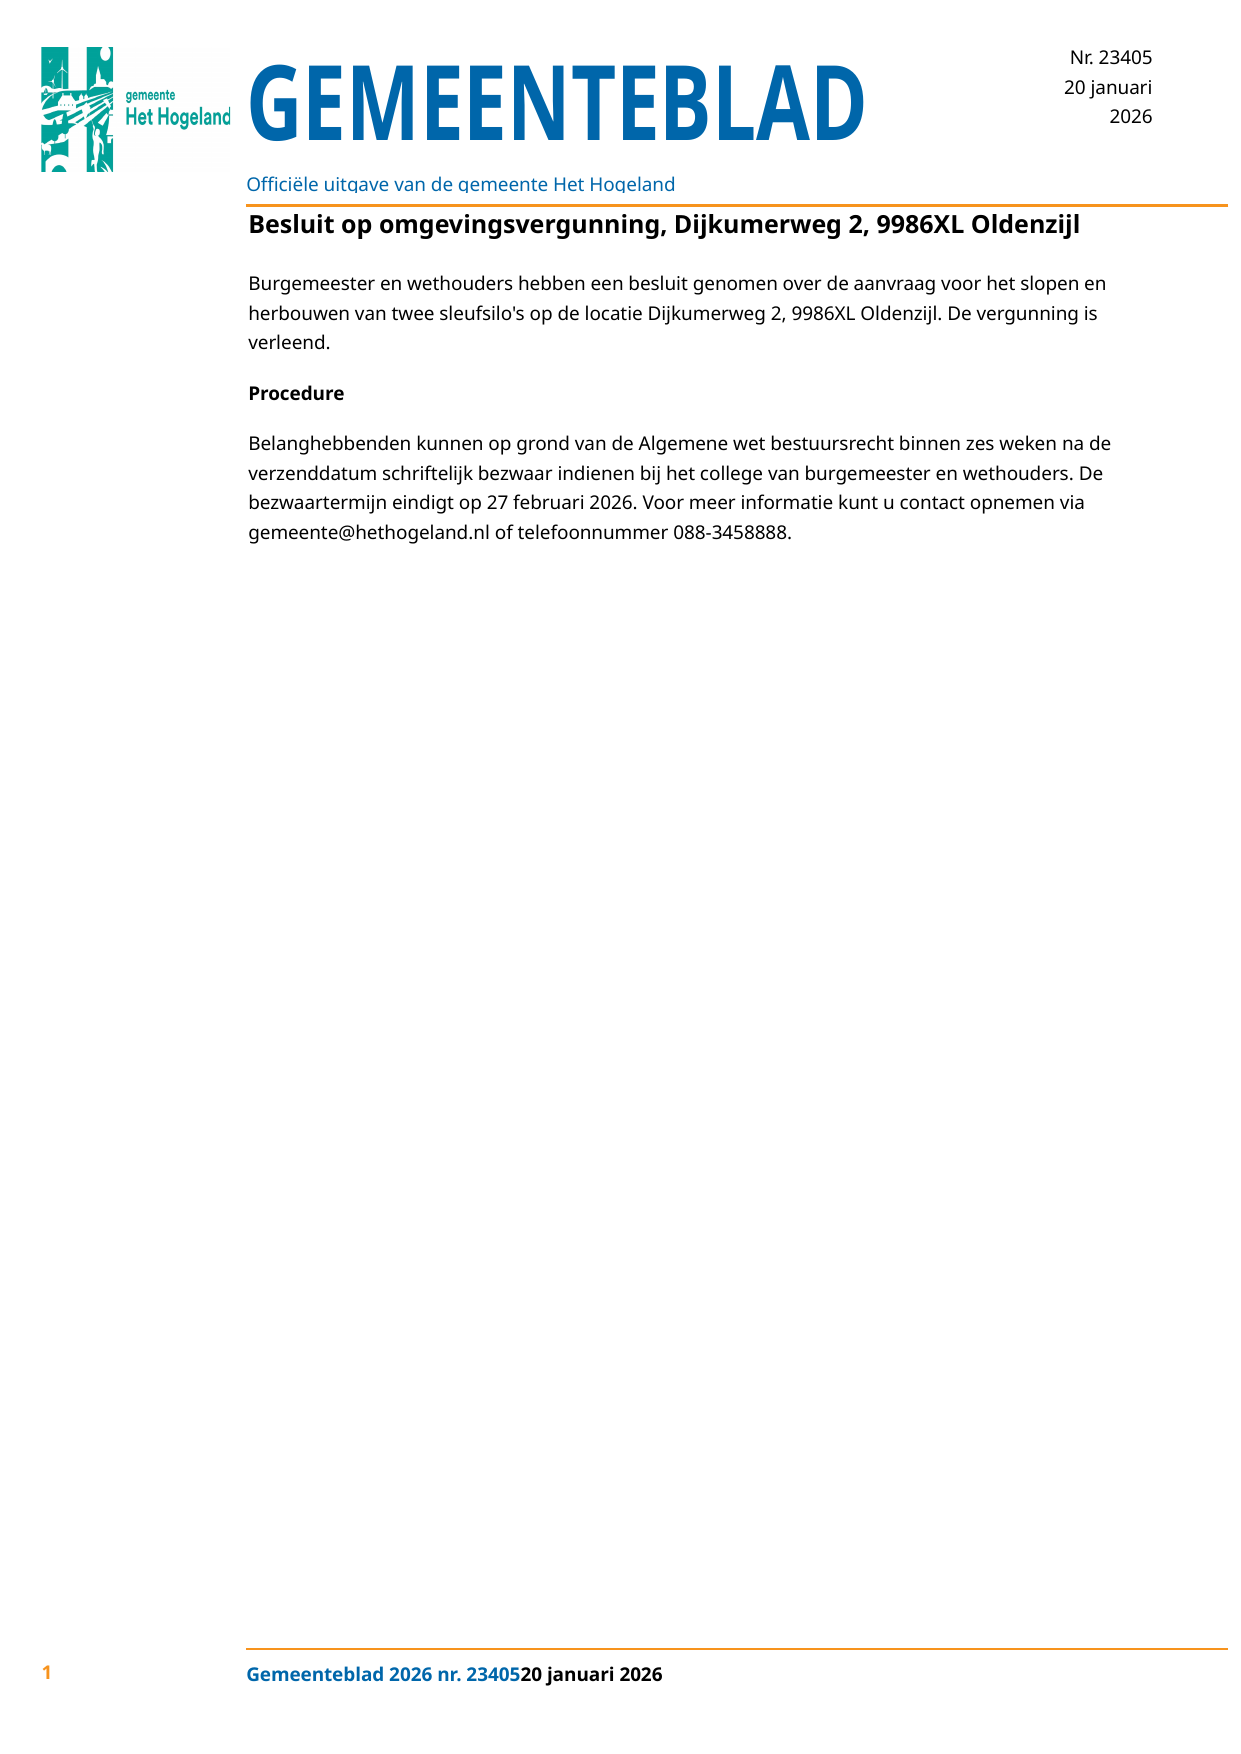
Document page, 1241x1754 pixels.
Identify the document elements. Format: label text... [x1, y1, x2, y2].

picture [41, 47, 231, 172]
text Procedure [248, 380, 1152, 406]
text Besluit op omgevingsvergunning, Dijkumerweg 2, 9986XL Oldenzijl [248, 207, 1152, 241]
text Belanghebbenden kunnen op grond van de Algemene wet bestuursrecht binnen zes weken na de verzenddatum schriftelijk bezwaar indienen bij het college van burgemeester en wethouders. De bezwaartermijn eindigt op 27 februari 2026. Voor meer informatie kunt u contact opnemen via gemeente@hethogeland.nl of telefoonnummer 088-3458888. [248, 430, 1152, 545]
text Burgemeester en wethouders hebben een besluit genomen over de aanvraag voor het slopen en herbouwen van twee sleufsilo's op de locatie Dijkumerweg 2, 9986XL Oldenzijl. De vergunning is verleend. [248, 270, 1152, 355]
